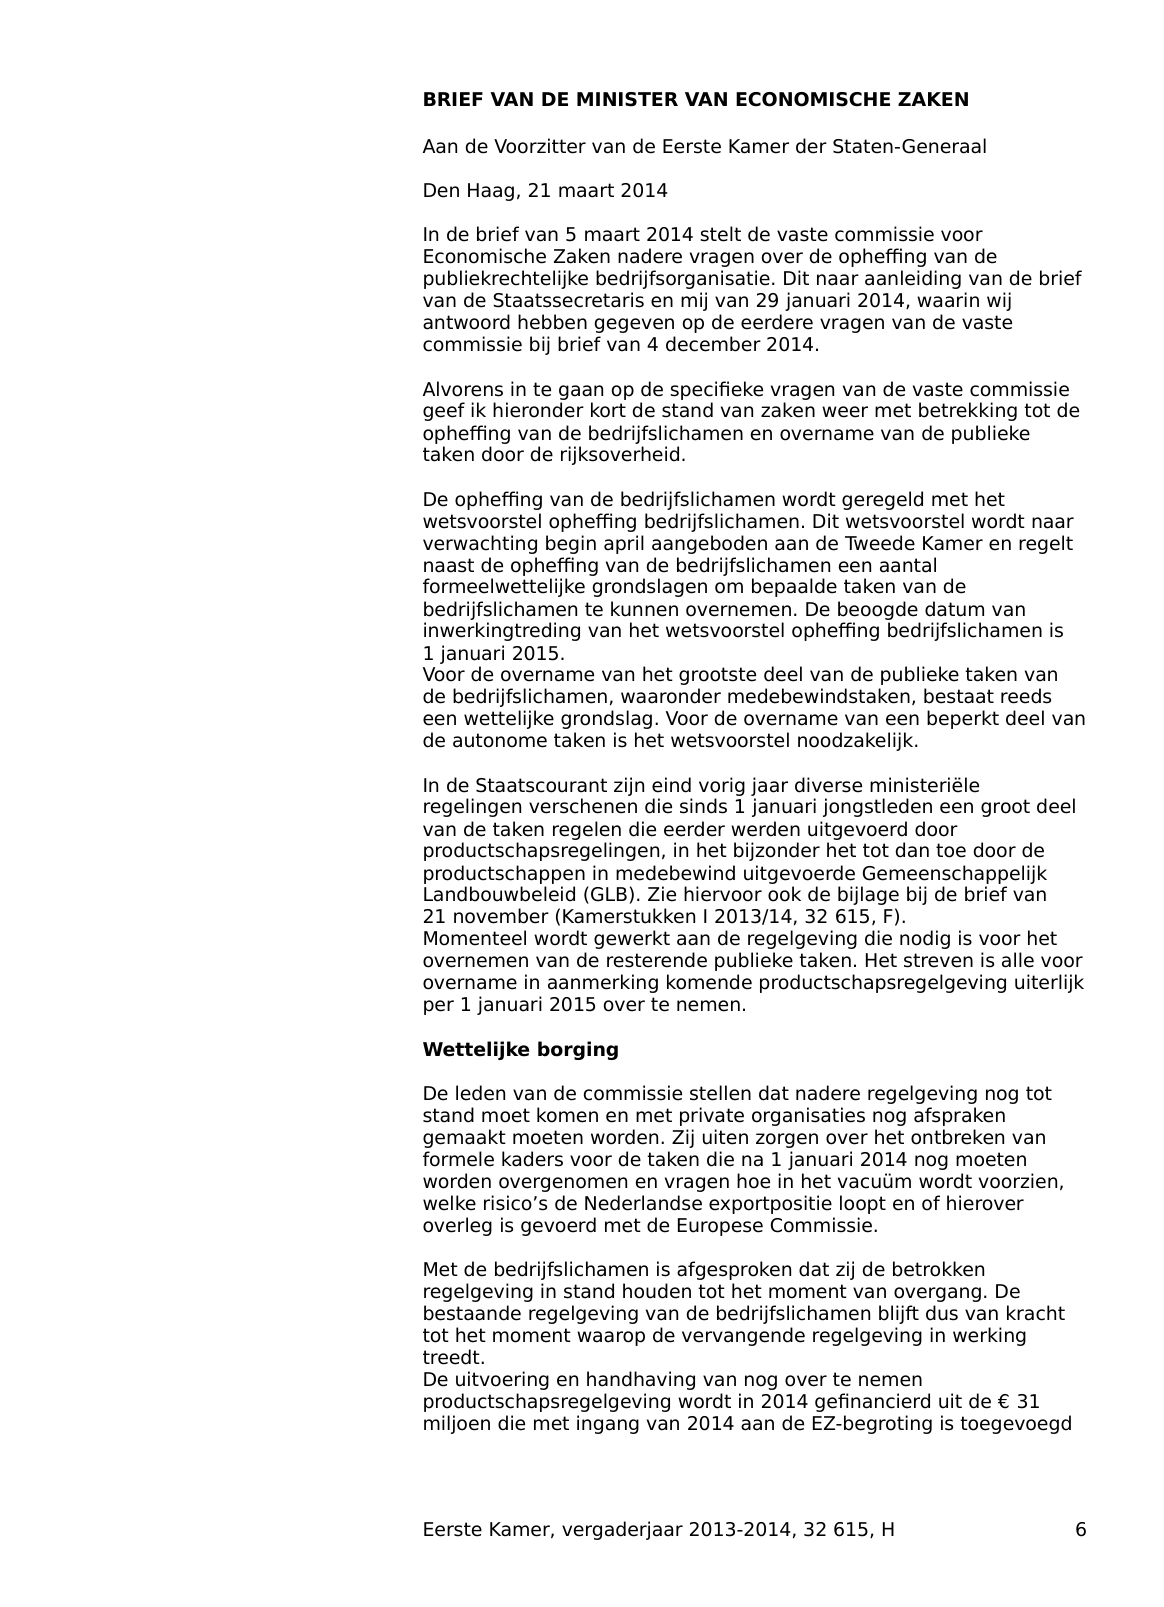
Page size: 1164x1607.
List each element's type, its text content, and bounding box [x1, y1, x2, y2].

subtitle Wettelijke borging [422, 1038, 1087, 1060]
text De opheffing van de bedrijfslichamen wordt geregeld met het wetsvoorstel opheffing bedrijfslichamen. Dit wetsvoorstel wordt naar verwachting begin april aangeboden aan de Tweede Kamer en regelt naast de opheffing van de bedrijfslichamen een aantal formeelwettelijke grondslagen om bepaalde taken van de bedrijfslichamen te kunnen overnemen. De beoogde datum van inwerkingtreding van het wetsvoorstel opheffing bedrijfslichamen is 1 januari 2015. [422, 488, 1087, 664]
text In de Staatscourant zijn eind vorig jaar diverse ministeriële regelingen verschenen die sinds 1 januari jongstleden een groot deel van de taken regelen die eerder werden uitgevoerd door productschapsregelingen, in het bijzonder het tot dan toe door de productschappen in medebewind uitgevoerde Gemeenschappelijk Landbouwbeleid (GLB). Zie hiervoor ook de bijlage bij de brief van 21 november (Kamerstukken I 2013/14, 32 615, F). [422, 774, 1087, 928]
text Den Haag, 21 maart 2014 [422, 180, 1087, 202]
text Aan de Voorzitter van de Eerste Kamer der Staten-Generaal [422, 136, 1087, 158]
text De leden van de commissie stellen dat nadere regelgeving nog tot stand moet komen en met private organisaties nog afspraken gemaakt moeten worden. Zij uiten zorgen over het ontbreken van formele kaders voor de taken die na 1 januari 2014 nog moeten worden overgenomen en vragen hoe in het vacuüm wordt voorzien, welke risico’s de Nederlandse exportpositie loopt en of hierover overleg is gevoerd met de Europese Commissie. [422, 1083, 1087, 1236]
text Voor de overname van het grootste deel van de publieke taken van de bedrijfslichamen, waaronder medebewindstaken, bestaat reeds een wettelijke grondslag. Voor de overname van een beperkt deel van de autonome taken is het wetsvoorstel noodzakelijk. [422, 664, 1087, 752]
text In de brief van 5 maart 2014 stelt de vaste commissie voor Economische Zaken nadere vragen over de opheffing van de publiekrechtelijke bedrijfsorganisatie. Dit naar aanleiding van de brief van de Staatssecretaris en mij van 29 januari 2014, waarin wij antwoord hebben gegeven op de eerdere vragen van de vaste commissie bij brief van 4 december 2014. [422, 224, 1087, 356]
text Alvorens in te gaan op de specifieke vragen van de vaste commissie geef ik hieronder kort de stand van zaken weer met betrekking tot de opheffing van de bedrijfslichamen en overname van de publieke taken door de rijksoverheid. [422, 378, 1087, 466]
text De uitvoering en handhaving van nog over te nemen productschapsregelgeving wordt in 2014 gefinancierd uit de € 31 miljoen die met ingang van 2014 aan de EZ-begroting is toegevoegd [422, 1368, 1087, 1434]
text Met de bedrijfslichamen is afgesproken dat zij de betrokken regelgeving in stand houden tot het moment van overgang. De bestaande regelgeving van de bedrijfslichamen blijft dus van kracht tot het moment waarop de vervangende regelgeving in werking treedt. [422, 1259, 1087, 1368]
text Momenteel wordt gewerkt aan de regelgeving die nodig is voor het overnemen van de resterende publieke taken. Het streven is alle voor overname in aanmerking komende productschapsregelgeving uiterlijk per 1 januari 2015 over te nemen. [422, 928, 1087, 1016]
subtitle BRIEF VAN DE MINISTER VAN ECONOMISCHE ZAKEN [422, 89, 1087, 111]
